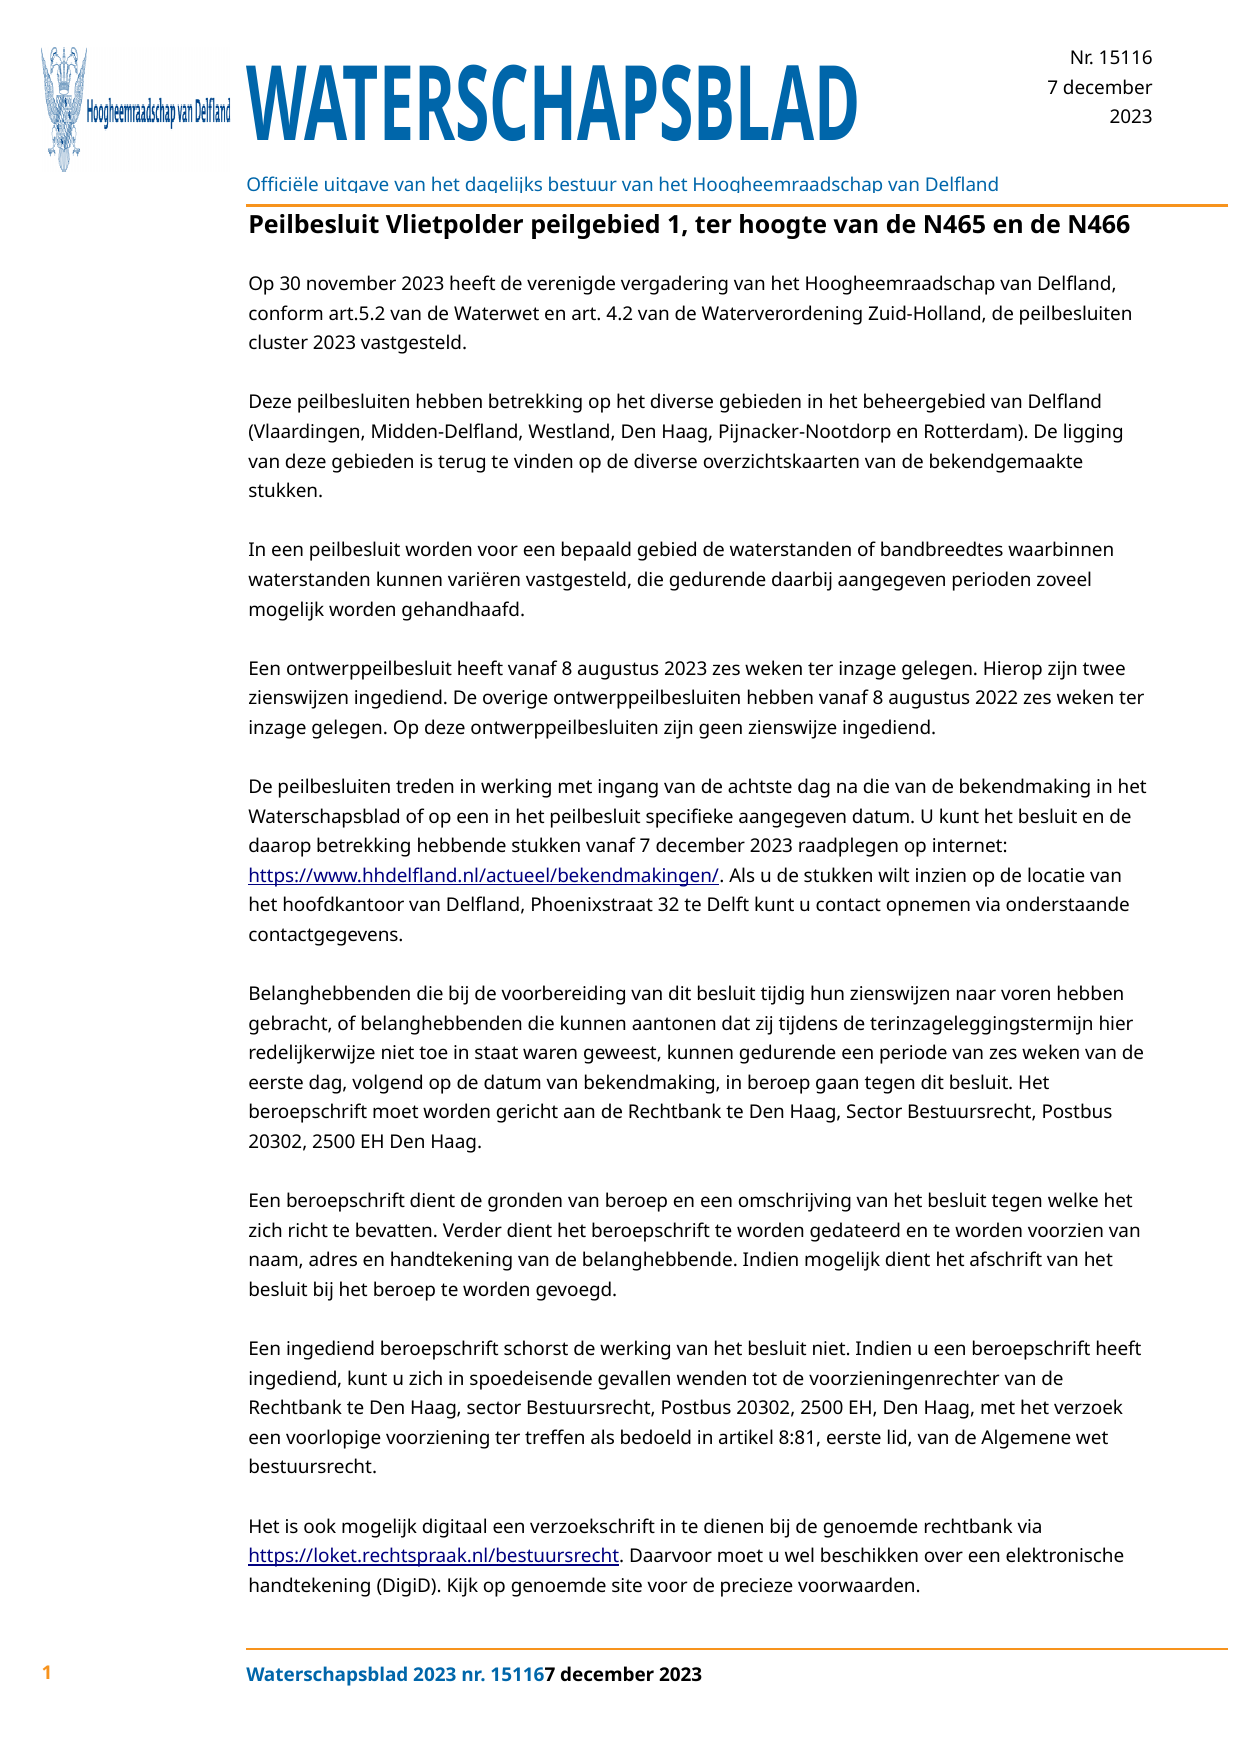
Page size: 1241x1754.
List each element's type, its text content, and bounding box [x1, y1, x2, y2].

picture [41, 47, 231, 172]
text Deze peilbesluiten hebben betrekking op het diverse gebieden in het beheergebied van Delfland (Vlaardingen, Midden-Delfland, Westland, Den Haag, Pijnacker-Nootdorp en Rotterdam). De ligging van deze gebieden is terug te vinden op de diverse overzichtskaarten van de bekendgemaakte stukken. [248, 389, 1152, 503]
text Een beroepschrift dient de gronden van beroep en een omschrijving van het besluit tegen welke het zich richt te bevatten. Verder dient het beroepschrift te worden gedateerd en te worden voorzien van naam, adres en handtekening van de belanghebbende. Indien mogelijk dient het afschrift van het besluit bij het beroep te worden gevoegd. [248, 1187, 1152, 1302]
text Op 30 november 2023 heeft de verenigde vergadering van het Hoogheemraadschap van Delfland, conform art.5.2 van de Waterwet en art. 4.2 van de Waterverordening Zuid-Holland, de peilbesluiten cluster 2023 vastgesteld. [248, 270, 1152, 355]
text Een ontwerppeilbesluit heeft vanaf 8 augustus 2023 zes weken ter inzage gelegen. Hierop zijn twee zienswijzen ingediend. De overige ontwerppeilbesluiten hebben vanaf 8 augustus 2022 zes weken ter inzage gelegen. Op deze ontwerppeilbesluiten zijn geen zienswijze ingediend. [248, 655, 1152, 740]
text Een ingediend beroepschrift schorst de werking van het besluit niet. Indien u een beroepschrift heeft ingediend, kunt u zich in spoedeisende gevallen wenden tot de voorzieningenrechter van de Rechtbank te Den Haag, sector Bestuursrecht, Postbus 20302, 2500 EH, Den Haag, met het verzoek een voorlopige voorziening ter treffen als bedoeld in artikel 8:81, eerste lid, van de Algemene wet bestuursrecht. [248, 1335, 1152, 1479]
text Belanghebbenden die bij de voorbereiding van dit besluit tijdig hun zienswijzen naar voren hebben gebracht, of belanghebbenden die kunnen aantonen dat zij tijdens de terinzageleggingstermijn hier redelijkerwijze niet toe in staat waren geweest, kunnen gedurende een periode van zes weken van de eerste dag, volgend op de datum van bekendmaking, in beroep gaan tegen dit besluit. Het beroepschrift moet worden gericht aan de Rechtbank te Den Haag, Sector Bestuursrecht, Postbus 20302, 2500 EH Den Haag. [248, 980, 1152, 1154]
text Peilbesluit Vlietpolder peilgebied 1, ter hoogte van de N465 en de N466 [248, 207, 1152, 241]
text In een peilbesluit worden voor een bepaald gebied de waterstanden of bandbreedtes waarbinnen waterstanden kunnen variëren vastgesteld, die gedurende daarbij aangegeven perioden zoveel mogelijk worden gehandhaafd. [248, 537, 1152, 621]
text Het is ook mogelijk digitaal een verzoekschrift in te dienen bij de genoemde rechtbank via https://loket.rechtspraak.nl/bestuursrecht. Daarvoor moet u wel beschikken over een elektronische handtekening (DigiD). Kijk op genoemde site voor de precieze voorwaarden. [248, 1513, 1152, 1598]
text De peilbesluiten treden in werking met ingang van de achtste dag na die van de bekendmaking in het Waterschapsblad of op een in het peilbesluit specifieke aangegeven datum. U kunt het besluit en de daarop betrekking hebbende stukken vanaf 7 december 2023 raadplegen op internet: https://www.hhdelfland.nl/actueel/bekendmakingen/. Als u de stukken wilt inzien op de locatie van het hoofdkantoor van Delfland, Phoenixstraat 32 te Delft kunt u contact opnemen via onderstaande contactgegevens. [248, 773, 1152, 947]
